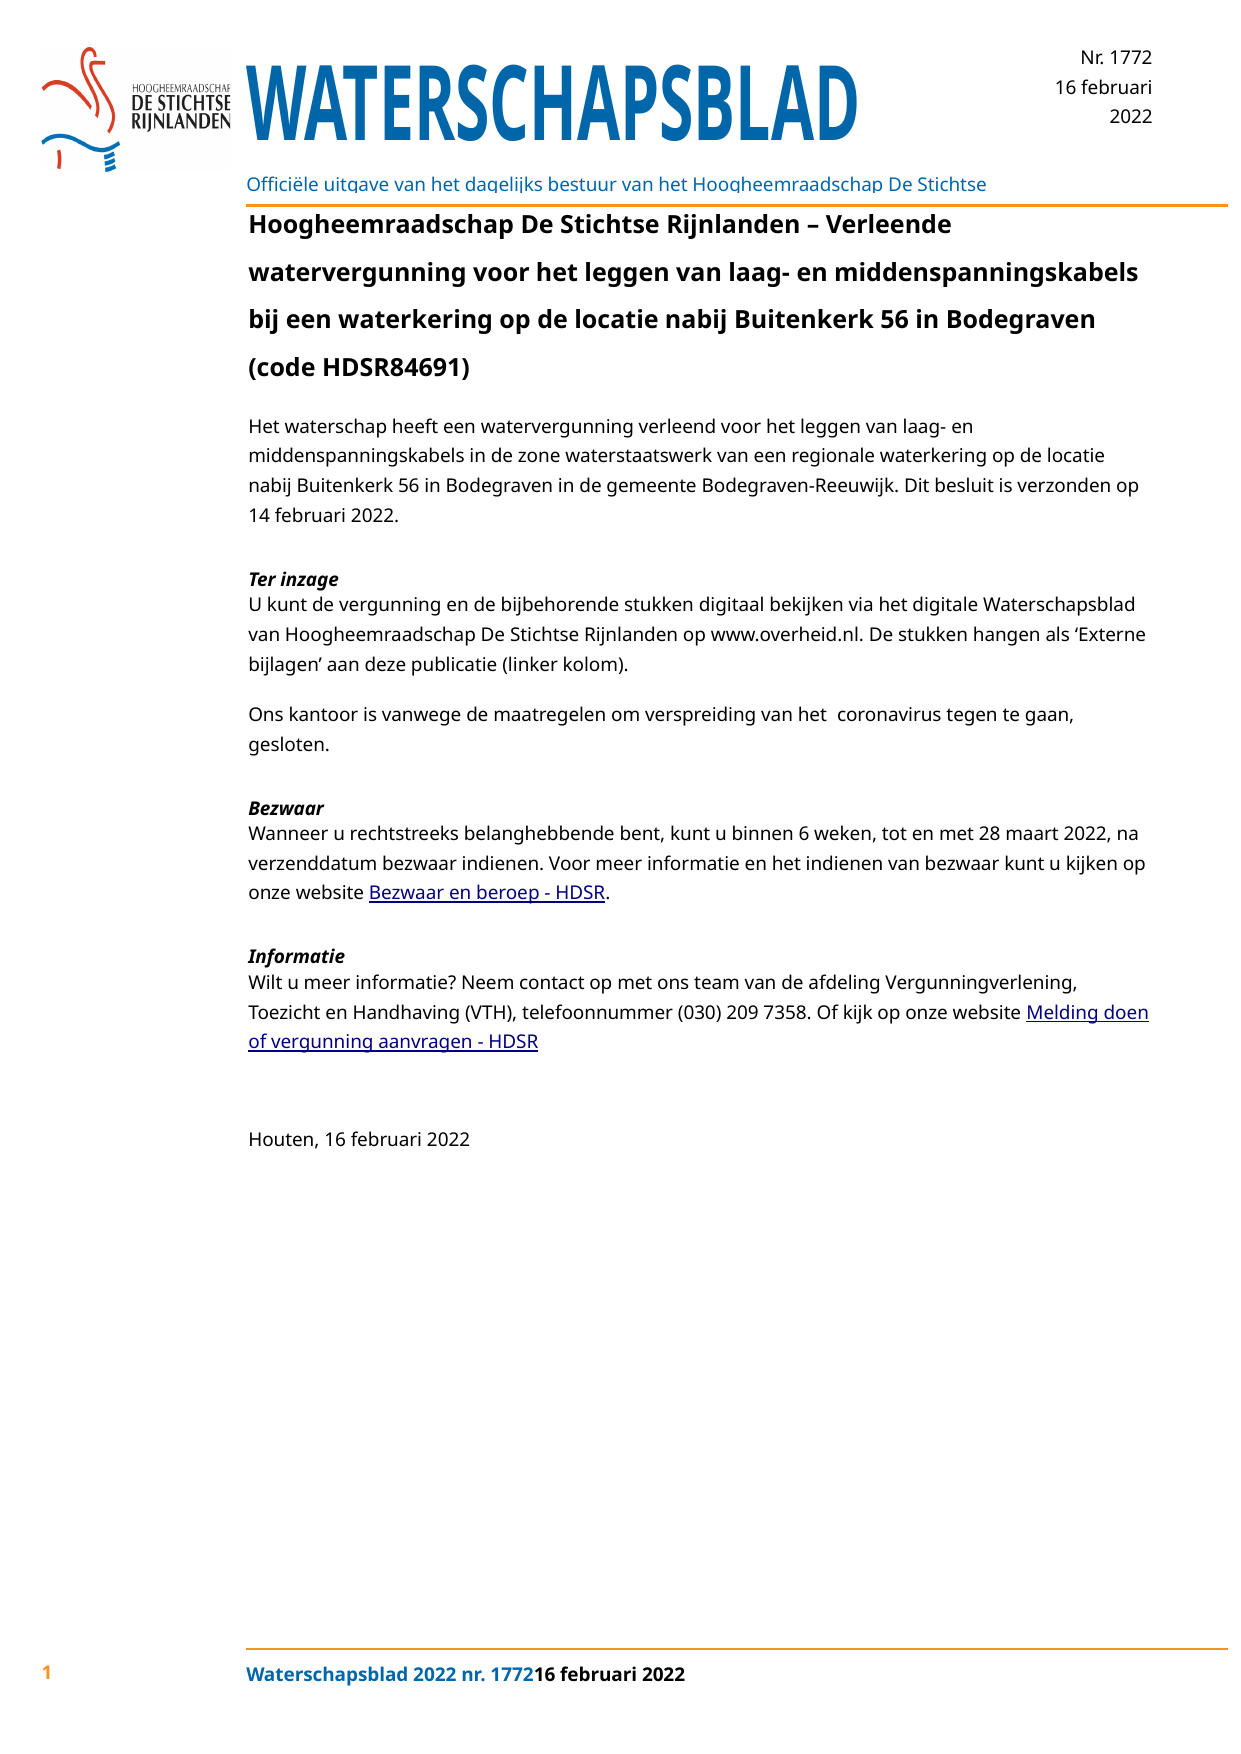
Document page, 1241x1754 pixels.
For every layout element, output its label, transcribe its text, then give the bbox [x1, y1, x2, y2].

text U kunt de vergunning en de bijbehorende stukken digitaal bekijken via het digitale Waterschapsblad van Hoogheemraadschap De Stichtse Rijnlanden op www.overheid.nl. De stukken hangen als ‘Externe bijlagen’ aan deze publicatie (linker kolom). [248, 592, 1152, 676]
picture [41, 47, 231, 172]
text Houten, 16 februari 2022 [248, 1127, 1152, 1152]
text Wilt u meer informatie? Neem contact op met ons team van de afdeling Vergunningverlening, Toezicht en Handhaving (VTH), telefoonnummer (030) 209 7358. Of kijk op onze website Melding doen of vergunning aanvragen - HDSR [248, 969, 1152, 1054]
text Ons kantoor is vanwege de maatregelen om verspreiding van het coronavirus tegen te gaan, gesloten. [248, 701, 1152, 756]
text Wanneer u rechtstreeks belanghebbende bent, kunt u binnen 6 weken, tot en met 28 maart 2022, na verzenddatum bezwaar indienen. Voor meer informatie en het indienen van bezwaar kunt u kijken op onze website Bezwaar en beroep - HDSR. [248, 820, 1152, 905]
text Informatie [248, 943, 1152, 969]
text Bezwaar [248, 795, 1152, 820]
text Ter inzage [248, 566, 1152, 592]
text Hoogheemraadschap De Stichtse Rijnlanden – Verleende watervergunning voor het leggen van laag- en middenspanningskabels bij een waterkering op de locatie nabij Buitenkerk 56 in Bodegraven (code HDSR84691) [248, 207, 1152, 384]
text Het waterschap heeft een watervergunning verleend voor het leggen van laag- en middenspanningskabels in de zone waterstaatswerk van een regionale waterkering op de locatie nabij Buitenkerk 56 in Bodegraven in de gemeente Bodegraven-Reeuwijk. Dit besluit is verzonden op 14 februari 2022. [248, 413, 1152, 528]
